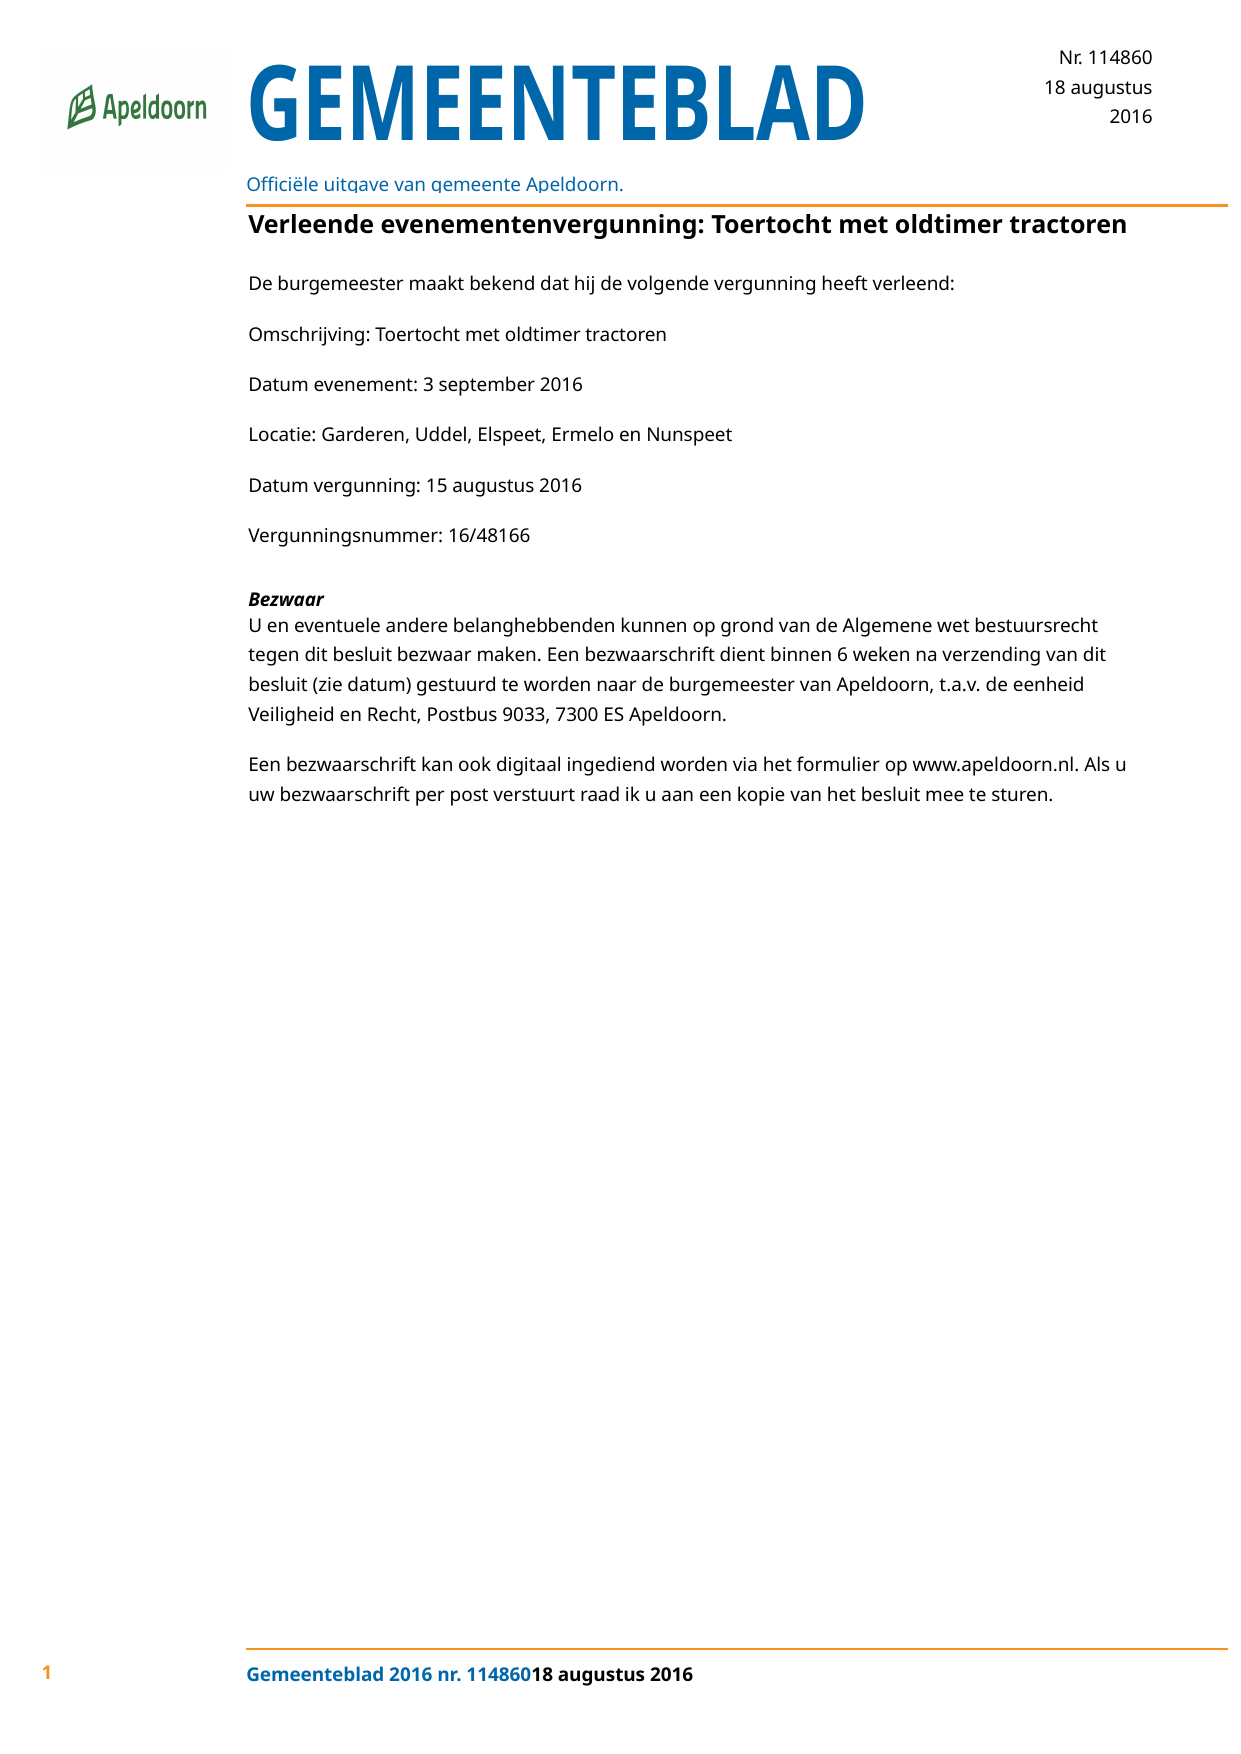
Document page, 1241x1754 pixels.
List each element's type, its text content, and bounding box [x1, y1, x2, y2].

text De burgemeester maakt bekend dat hij de volgende vergunning heeft verleend: [248, 270, 1152, 296]
text Een bezwaarschrift kan ook digitaal ingediend worden via het formulier op www.apeldoorn.nl. Als u uw bezwaarschrift per post verstuurt raad ik u aan een kopie van het besluit mee te sturen. [248, 751, 1152, 807]
text Datum evenement: 3 september 2016 [248, 371, 1152, 397]
text Verleende evenementenvergunning: Toertocht met oldtimer tractoren [248, 207, 1152, 241]
text U en eventuele andere belanghebbenden kunnen op grond van de Algemene wet bestuursrecht tegen dit besluit bezwaar maken. Een bezwaarschrift dient binnen 6 weken na verzending van dit besluit (zie datum) gestuurd te worden naar de burgemeester van Apeldoorn, t.a.v. de eenheid Veiligheid en Recht, Postbus 9033, 7300 ES Apeldoorn. [248, 612, 1152, 727]
text Vergunningsnummer: 16/48166 [248, 522, 1152, 548]
picture [41, 47, 231, 172]
text Locatie: Garderen, Uddel, Elspeet, Ermelo en Nunspeet [248, 422, 1152, 447]
text Datum vergunning: 15 augustus 2016 [248, 472, 1152, 498]
text Bezwaar [248, 586, 1152, 612]
text Omschrijving: Toertocht met oldtimer tractoren [248, 321, 1152, 346]
